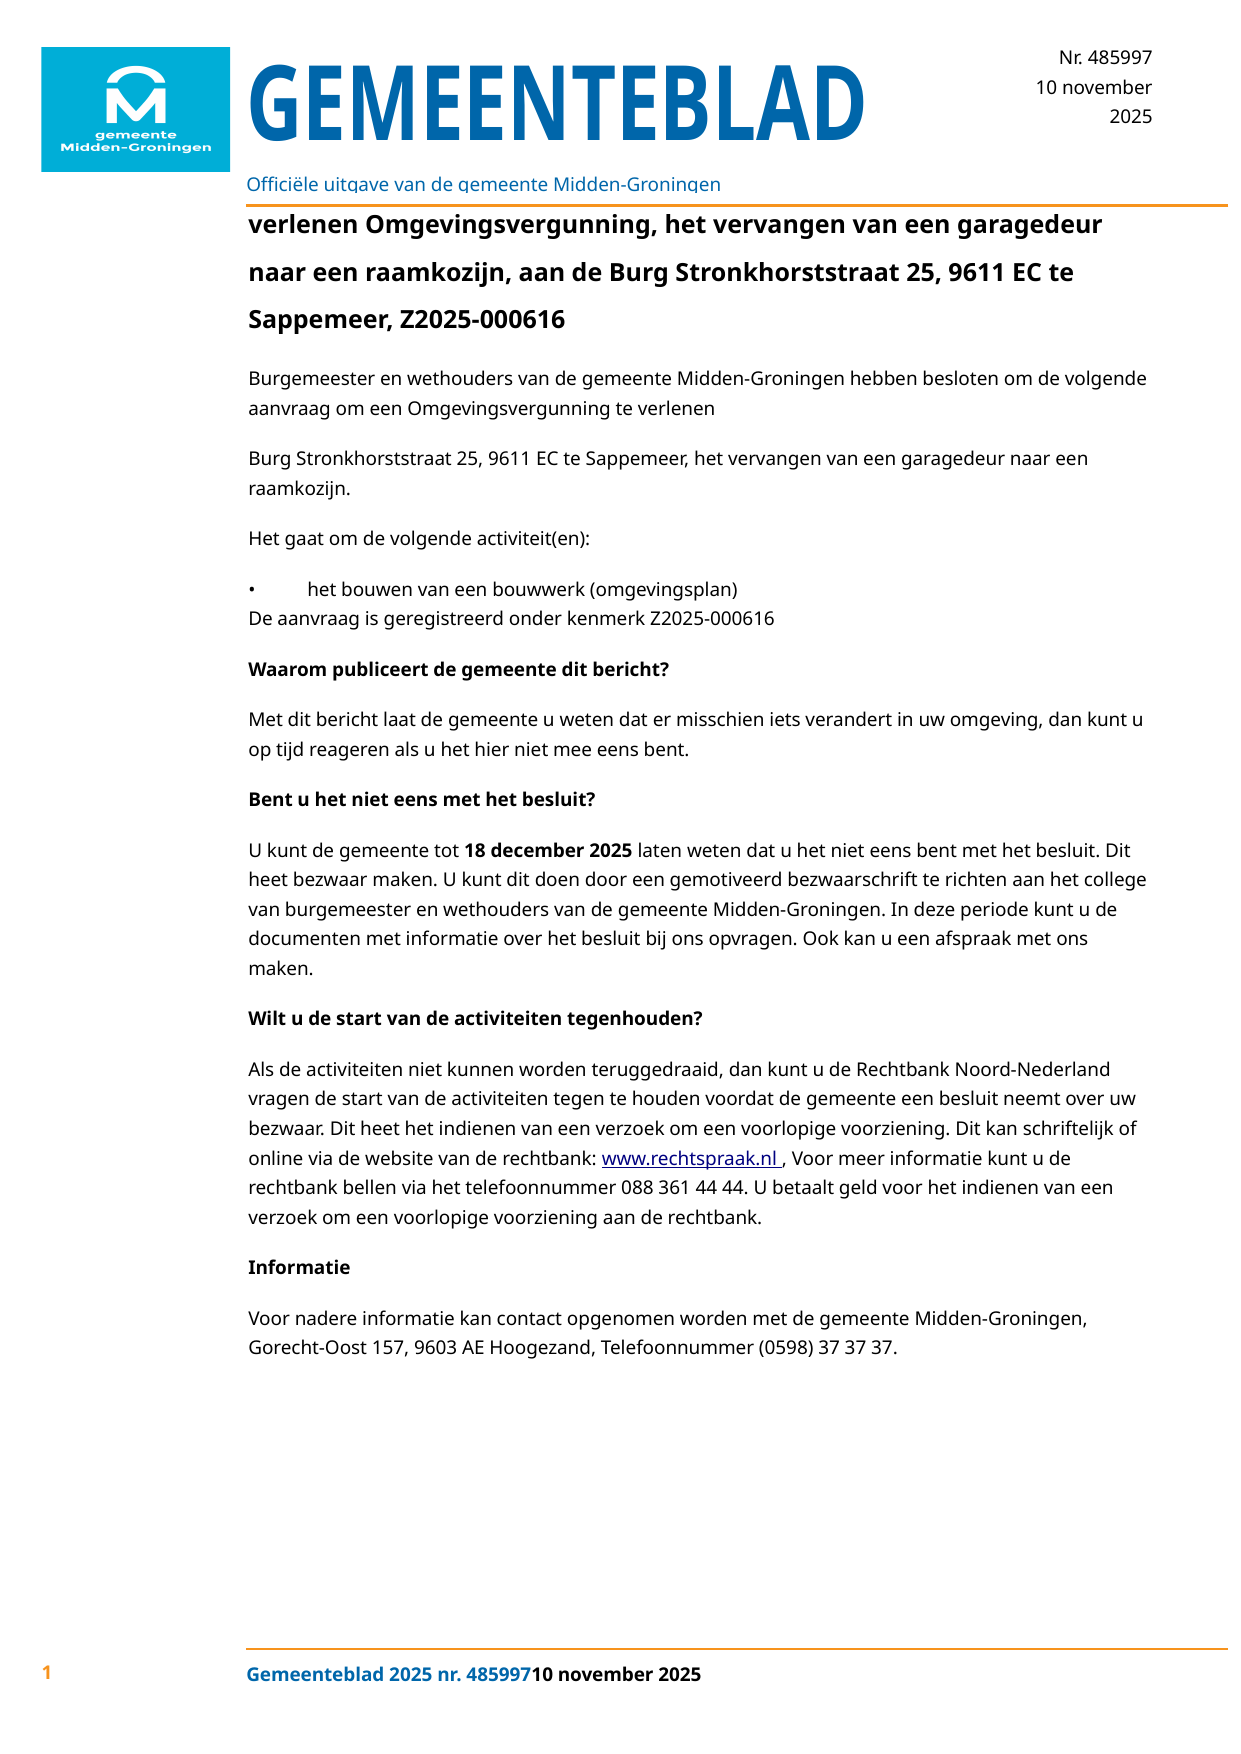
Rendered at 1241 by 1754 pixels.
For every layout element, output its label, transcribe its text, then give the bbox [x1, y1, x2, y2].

picture [184, 146, 190, 153]
text Bent u het niet eens met het besluit? [248, 786, 1152, 812]
list het bouwen van een bouwwerk (omgevingsplan) [248, 576, 1152, 602]
text De aanvraag is geregistreerd onder kenmerk Z2025-000616 [248, 606, 1152, 631]
text Voor nadere informatie kan contact opgenomen worden met de gemeente Midden-Groningen, Gorecht-Oost 157, 9603 AE Hoogezand, Telefoonnummer (0598) 37 37 37. [248, 1305, 1152, 1360]
text Informatie [248, 1254, 1152, 1280]
text Als de activiteiten niet kunnen worden teruggedraaid, dan kunt u de Rechtbank Noord-Nederland vragen de start van de activiteiten tegen te houden voordat de gemeente een besluit neemt over uw bezwaar. Dit heet het indienen van een verzoek om een voorlopige voorziening. Dit kan schriftelijk of online via de website van de rechtbank: www.rechtspraak.nl , Voor meer informatie kunt u de rechtbank bellen via het telefoonnummer 088 361 44 44. U betaalt geld voor het indienen van een verzoek om een voorlopige voorziening aan de rechtbank. [248, 1056, 1152, 1229]
picture [107, 89, 165, 122]
text Wilt u de start van de activiteiten tegenhouden? [248, 1006, 1152, 1031]
text Waarom publiceert de gemeente dit bericht? [248, 656, 1152, 682]
text verlenen Omgevingsvergunning, het vervangen van een garagedeur naar een raamkozijn, aan de Burg Stronkhorststraat 25, 9611 EC te Sappemeer, Z2025-000616 [248, 207, 1152, 336]
text U kunt de gemeente tot 18 december 2025 laten weten dat u het niet eens bent met het besluit. Dit heet bezwaar maken. U kunt dit doen door een gemotiveerd bezwaarschrift te richten aan het college van burgemeester en wethouders van de gemeente Midden-Groningen. In deze periode kunt u de documenten met informatie over het besluit bij ons opvragen. Ook kan u een afspraak met ons maken. [248, 837, 1152, 981]
text Met dit bericht laat de gemeente u weten dat er misschien iets verandert in uw omgeving, dan kunt u op tijd reageren als u het hier niet mee eens bent. [248, 706, 1152, 762]
text Het gaat om de volgende activiteit(en): [248, 526, 1152, 551]
text Burgemeester en wethouders van de gemeente Midden-Groningen hebben besloten om de volgende aanvraag om een Omgevingsvergunning te verlenen [248, 366, 1152, 421]
picture [108, 66, 164, 82]
text Burg Stronkhorststraat 25, 9611 EC te Sappemeer, het vervangen van een garagedeur naar een raamkozijn. [248, 446, 1152, 501]
